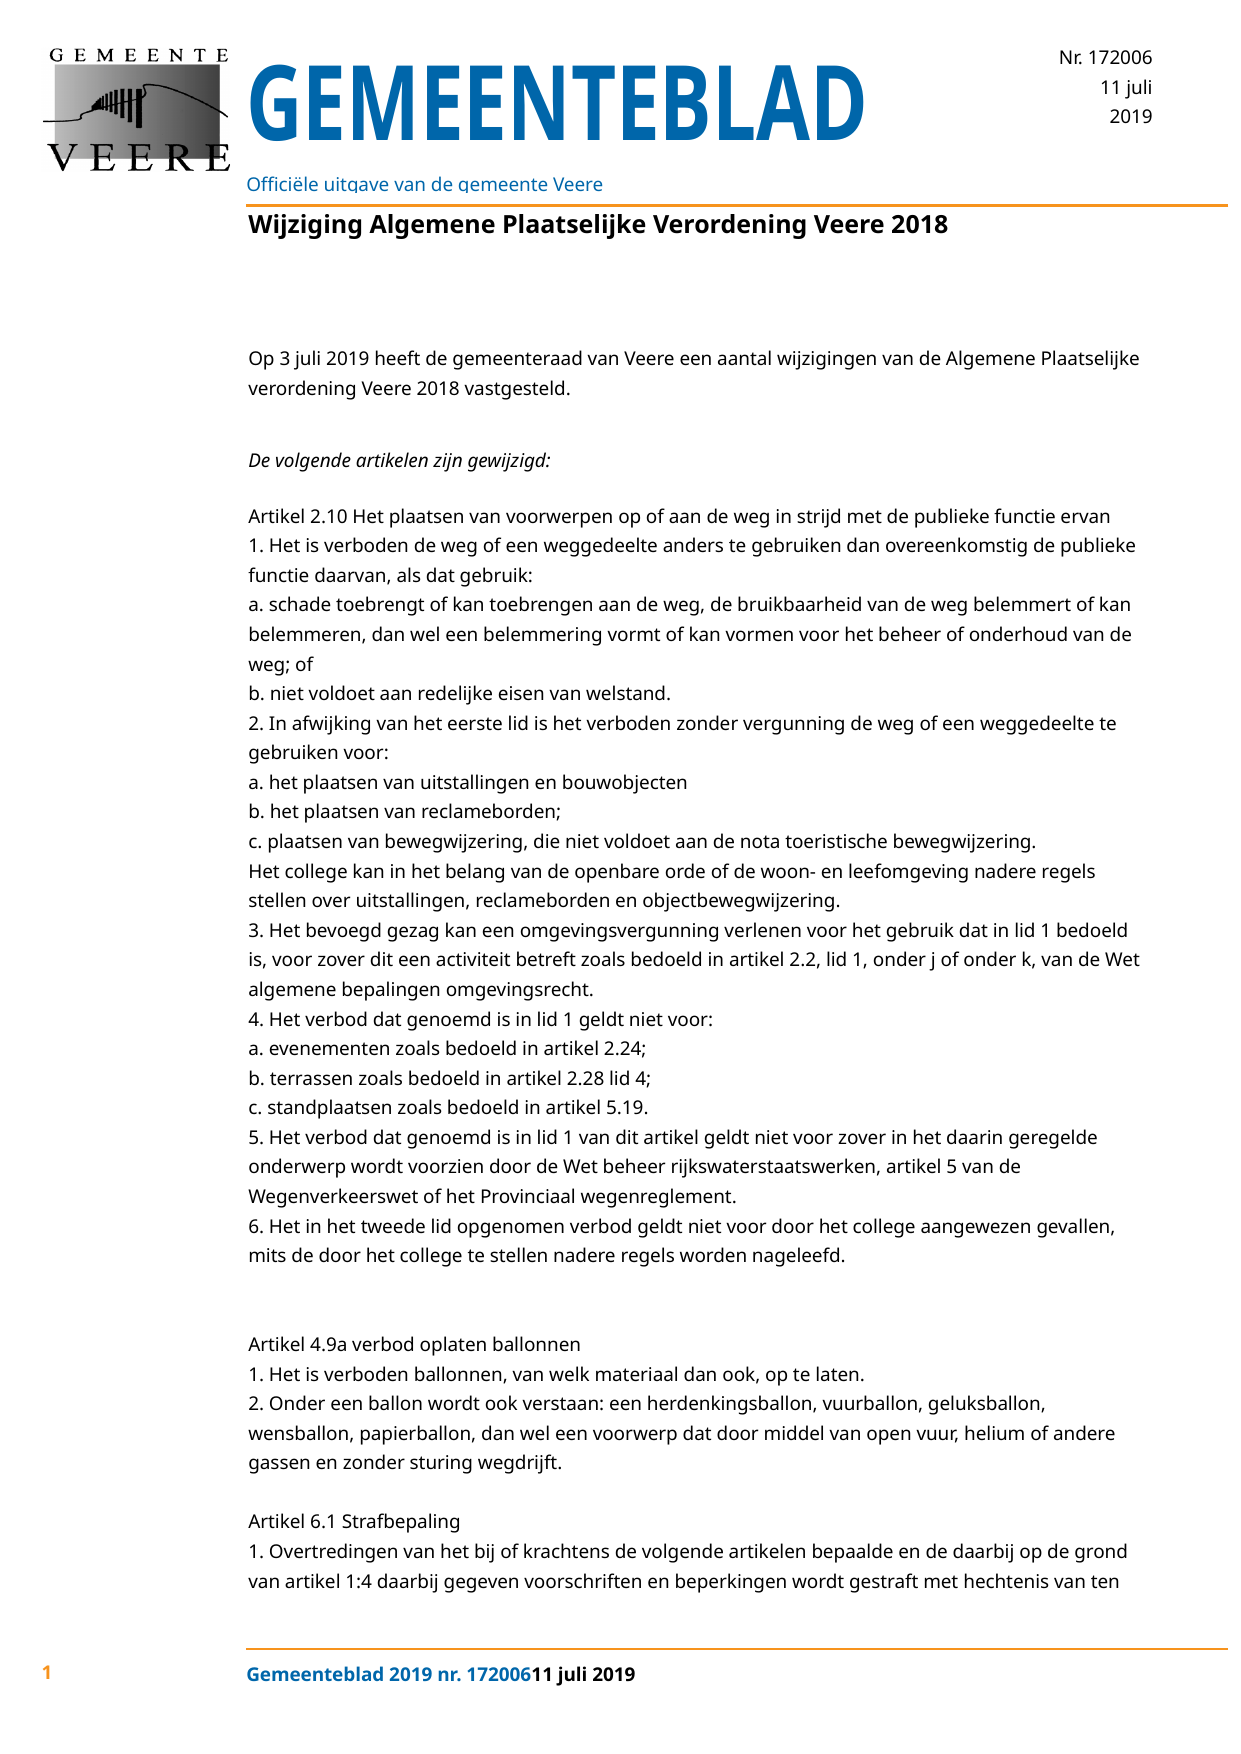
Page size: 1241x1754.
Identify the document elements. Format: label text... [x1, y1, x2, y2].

text a. het plaatsen van uitstallingen en bouwobjecten [248, 769, 1152, 795]
text a. schade toebrengt of kan toebrengen aan de weg, de bruikbaarheid van de weg belemmert of kan belemmeren, dan wel een belemmering vormt of kan vormen voor het beheer of onderhoud van de weg; of [248, 592, 1152, 677]
picture [41, 47, 231, 172]
text 2. In afwijking van het eerste lid is het verboden zonder vergunning de weg of een weggedeelte te gebruiken voor: [248, 710, 1152, 765]
text c. standplaatsen zoals bedoeld in artikel 5.19. [248, 1094, 1152, 1120]
text 3. Het bevoegd gezag kan een omgevingsvergunning verlenen voor het gebruik dat in lid 1 bedoeld is, voor zover dit een activiteit betreft zoals bedoeld in artikel 2.2, lid 1, onder j of onder k, van de Wet algemene bepalingen omgevingsrecht. [248, 917, 1152, 1002]
text 1. Het is verboden de weg of een weggedeelte anders te gebruiken dan overeenkomstig de publieke functie daarvan, als dat gebruik: [248, 532, 1152, 588]
text 2. Onder een ballon wordt ook verstaan: een herdenkingsballon, vuurballon, geluksballon, wensballon, papierballon, dan wel een voorwerp dat door middel van open vuur, helium of andere gassen en zonder sturing wegdrijft. [248, 1390, 1152, 1475]
text a. evenementen zoals bedoeld in artikel 2.24; [248, 1035, 1152, 1061]
text Op 3 juli 2019 heeft de gemeenteraad van Veere een aantal wijzigingen van de Algemene Plaatselijke verordening Veere 2018 vastgesteld. [248, 345, 1152, 401]
text b. niet voldoet aan redelijke eisen van welstand. [248, 680, 1152, 706]
text Artikel 2.10 Het plaatsen van voorwerpen op of aan de weg in strijd met de publieke functie ervan [248, 503, 1152, 529]
text De volgende artikelen zijn gewijzigd: [248, 448, 1152, 473]
text 5. Het verbod dat genoemd is in lid 1 van dit artikel geldt niet voor zover in het daarin geregelde onderwerp wordt voorzien door de Wet beheer rijkswaterstaatswerken, artikel 5 van de Wegenverkeerswet of het Provinciaal wegenreglement. [248, 1124, 1152, 1209]
text c. plaatsen van bewegwijzering, die niet voldoet aan de nota toeristische bewegwijzering. [248, 828, 1152, 854]
text 1. Het is verboden ballonnen, van welk materiaal dan ook, op te laten. [248, 1361, 1152, 1387]
text 1. Overtredingen van het bij of krachtens de volgende artikelen bepaalde en de daarbij op de grond van artikel 1:4 daarbij gegeven voorschriften en beperkingen wordt gestraft met hechtenis van ten [248, 1538, 1152, 1594]
text 6. Het in het tweede lid opgenomen verbod geldt niet voor door het college aangewezen gevallen, mits de door het college te stellen nadere regels worden nageleefd. [248, 1213, 1152, 1268]
text Wijziging Algemene Plaatselijke Verordening Veere 2018 [248, 207, 1152, 241]
text Artikel 6.1 Strafbepaling [248, 1509, 1152, 1534]
text Artikel 4.9a verbod oplaten ballonnen [248, 1331, 1152, 1357]
text 4. Het verbod dat genoemd is in lid 1 geldt niet voor: [248, 1006, 1152, 1032]
text b. het plaatsen van reclameborden; [248, 799, 1152, 824]
text b. terrassen zoals bedoeld in artikel 2.28 lid 4; [248, 1065, 1152, 1091]
text Het college kan in het belang van de openbare orde of de woon- en leefomgeving nadere regels stellen over uitstallingen, reclameborden en objectbewegwijzering. [248, 858, 1152, 913]
